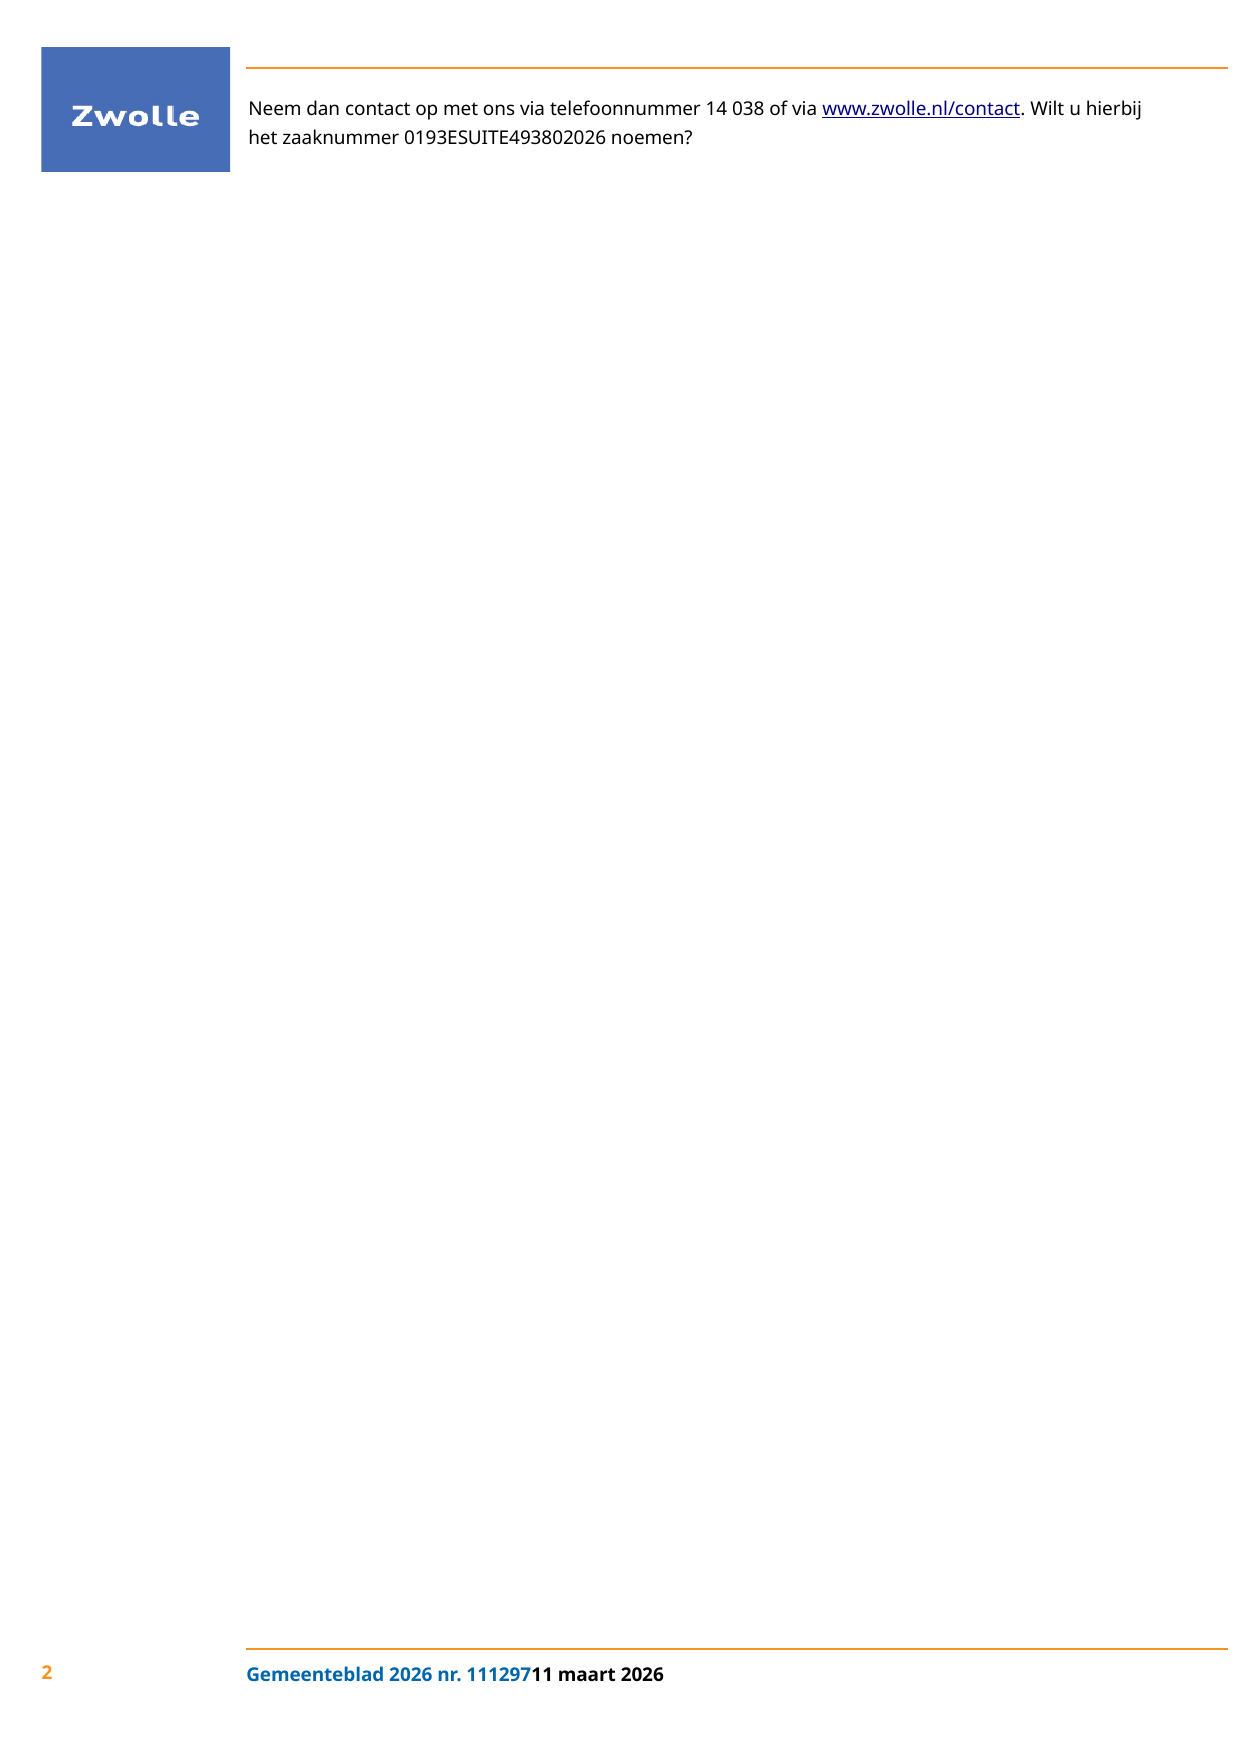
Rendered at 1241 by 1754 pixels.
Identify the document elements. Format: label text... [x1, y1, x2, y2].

picture [41, 47, 231, 172]
text Neem dan contact op met ons via telefoonnummer 14 038 of via www.zwolle.nl/contact. Wilt u hierbij het zaaknummer 0193ESUITE493802026 noemen? [248, 95, 1152, 150]
